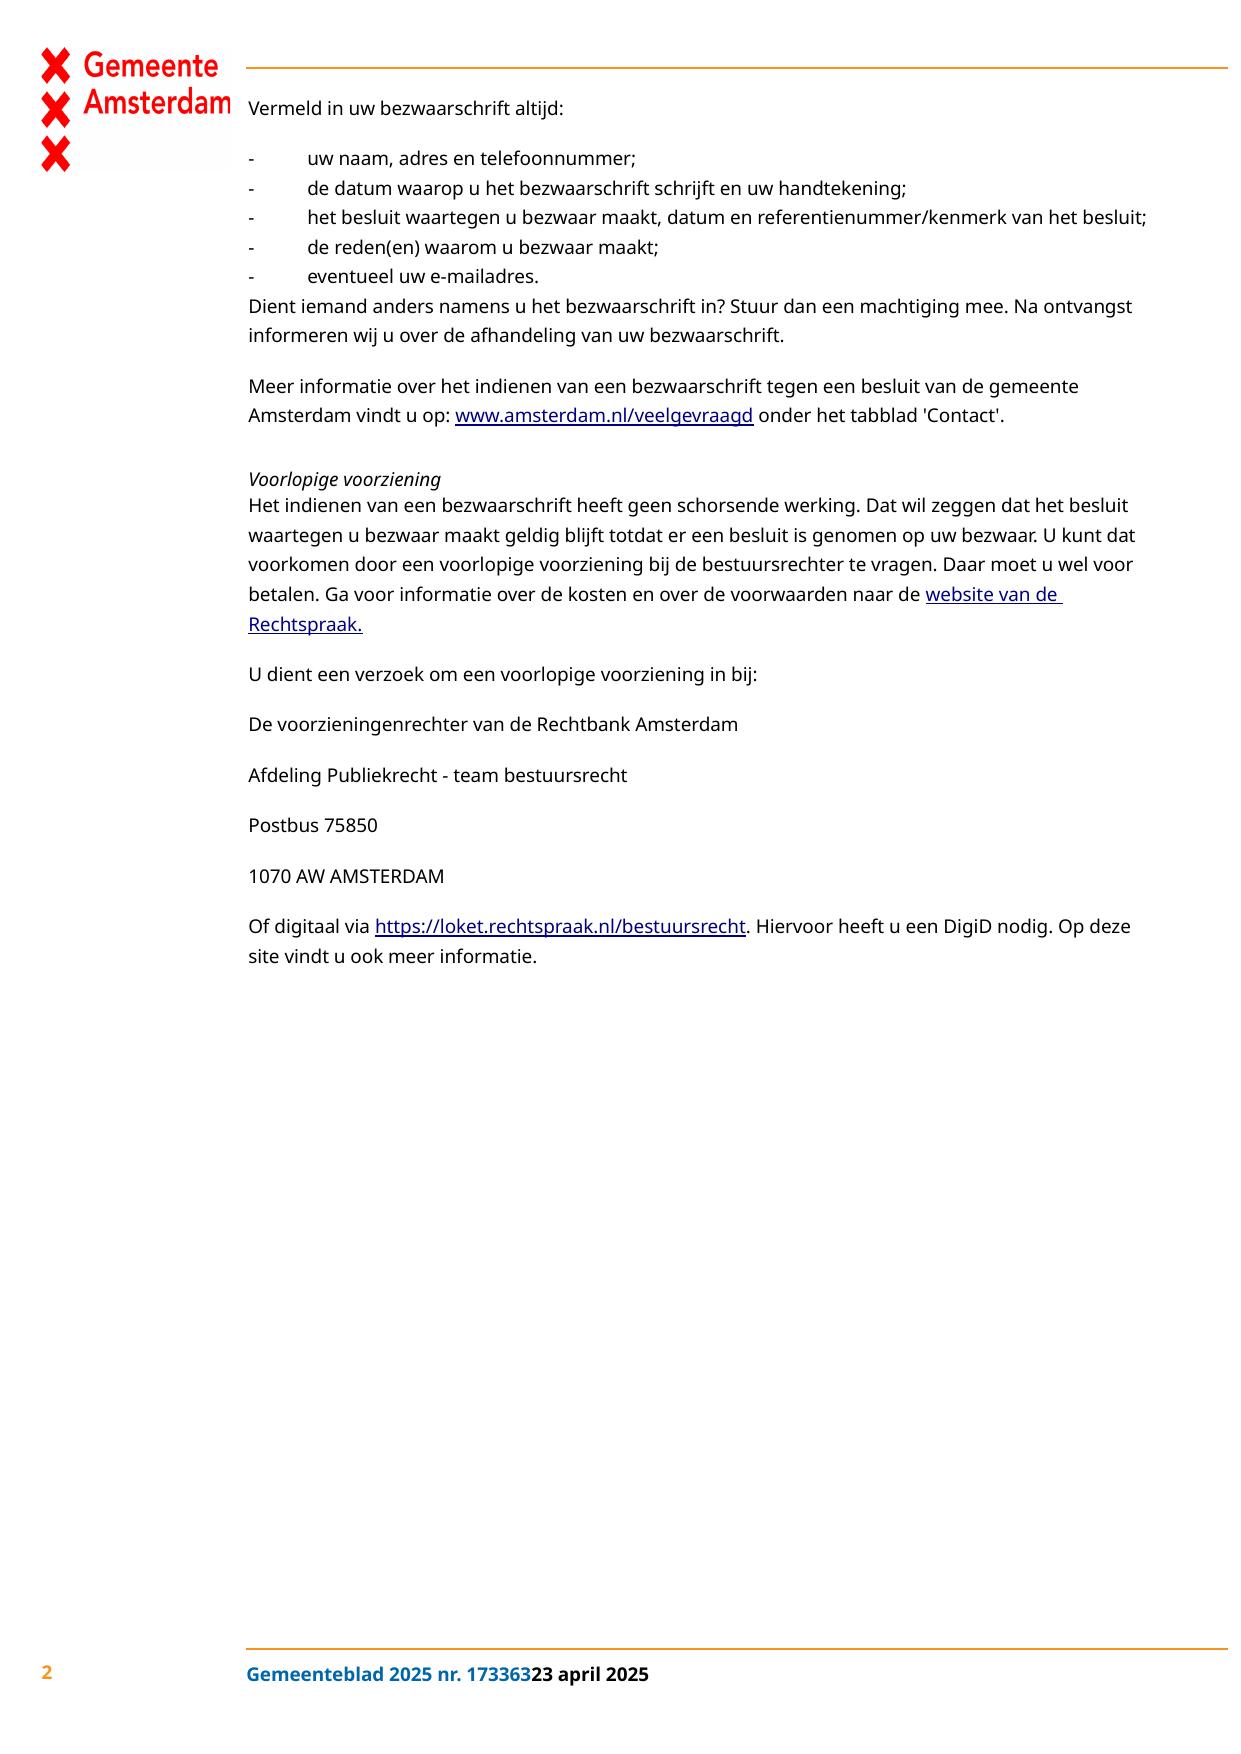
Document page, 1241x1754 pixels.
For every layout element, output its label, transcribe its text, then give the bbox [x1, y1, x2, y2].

list uw naam, adres en telefoonnummer; [248, 145, 1152, 171]
list de reden(en) waarom u bezwaar maakt; [248, 234, 1152, 260]
list het besluit waartegen u bezwaar maakt, datum en referentienummer/kenmerk van het besluit; [248, 204, 1152, 230]
text Dient iemand anders namens u het bezwaarschrift in? Stuur dan een machtiging mee. Na ontvangst informeren wij u over de afhandeling van uw bezwaarschrift. [248, 293, 1152, 348]
text Postbus 75850 [248, 812, 1152, 838]
text Of digitaal via https://loket.rechtspraak.nl/bestuursrecht. Hiervoor heeft u een DigiD nodig. Op deze site vindt u ook meer informatie. [248, 913, 1152, 968]
text Meer informatie over het indienen van een bezwaarschrift tegen een besluit van de gemeente Amsterdam vindt u op: www.amsterdam.nl/veelgevraagd onder het tabblad 'Contact'. [248, 373, 1152, 428]
text Het indienen van een bezwaarschrift heeft geen schorsende werking. Dat wil zeggen dat het besluit waartegen u bezwaar maakt geldig blijft totdat er een besluit is genomen op uw bezwaar. U kunt dat voorkomen door een voorlopige voorziening bij de bestuursrechter te vragen. Daar moet u wel voor betalen. Ga voor informatie over de kosten en over de voorwaarden naar de website van de Rechtspraak. [248, 492, 1152, 636]
text Afdeling Publiekrecht - team bestuursrecht [248, 762, 1152, 788]
list de datum waarop u het bezwaarschrift schrijft en uw handtekening; [248, 175, 1152, 201]
text De voorzieningenrechter van de Rechtbank Amsterdam [248, 712, 1152, 737]
picture [41, 47, 231, 172]
text Vermeld in uw bezwaarschrift altijd: [248, 95, 1152, 121]
list eventueel uw e-mailadres. [248, 263, 1152, 289]
text 1070 AW AMSTERDAM [248, 863, 1152, 888]
text U dient een verzoek om een voorlopige voorziening in bij: [248, 661, 1152, 687]
text Voorlopige voorziening [248, 467, 1152, 492]
